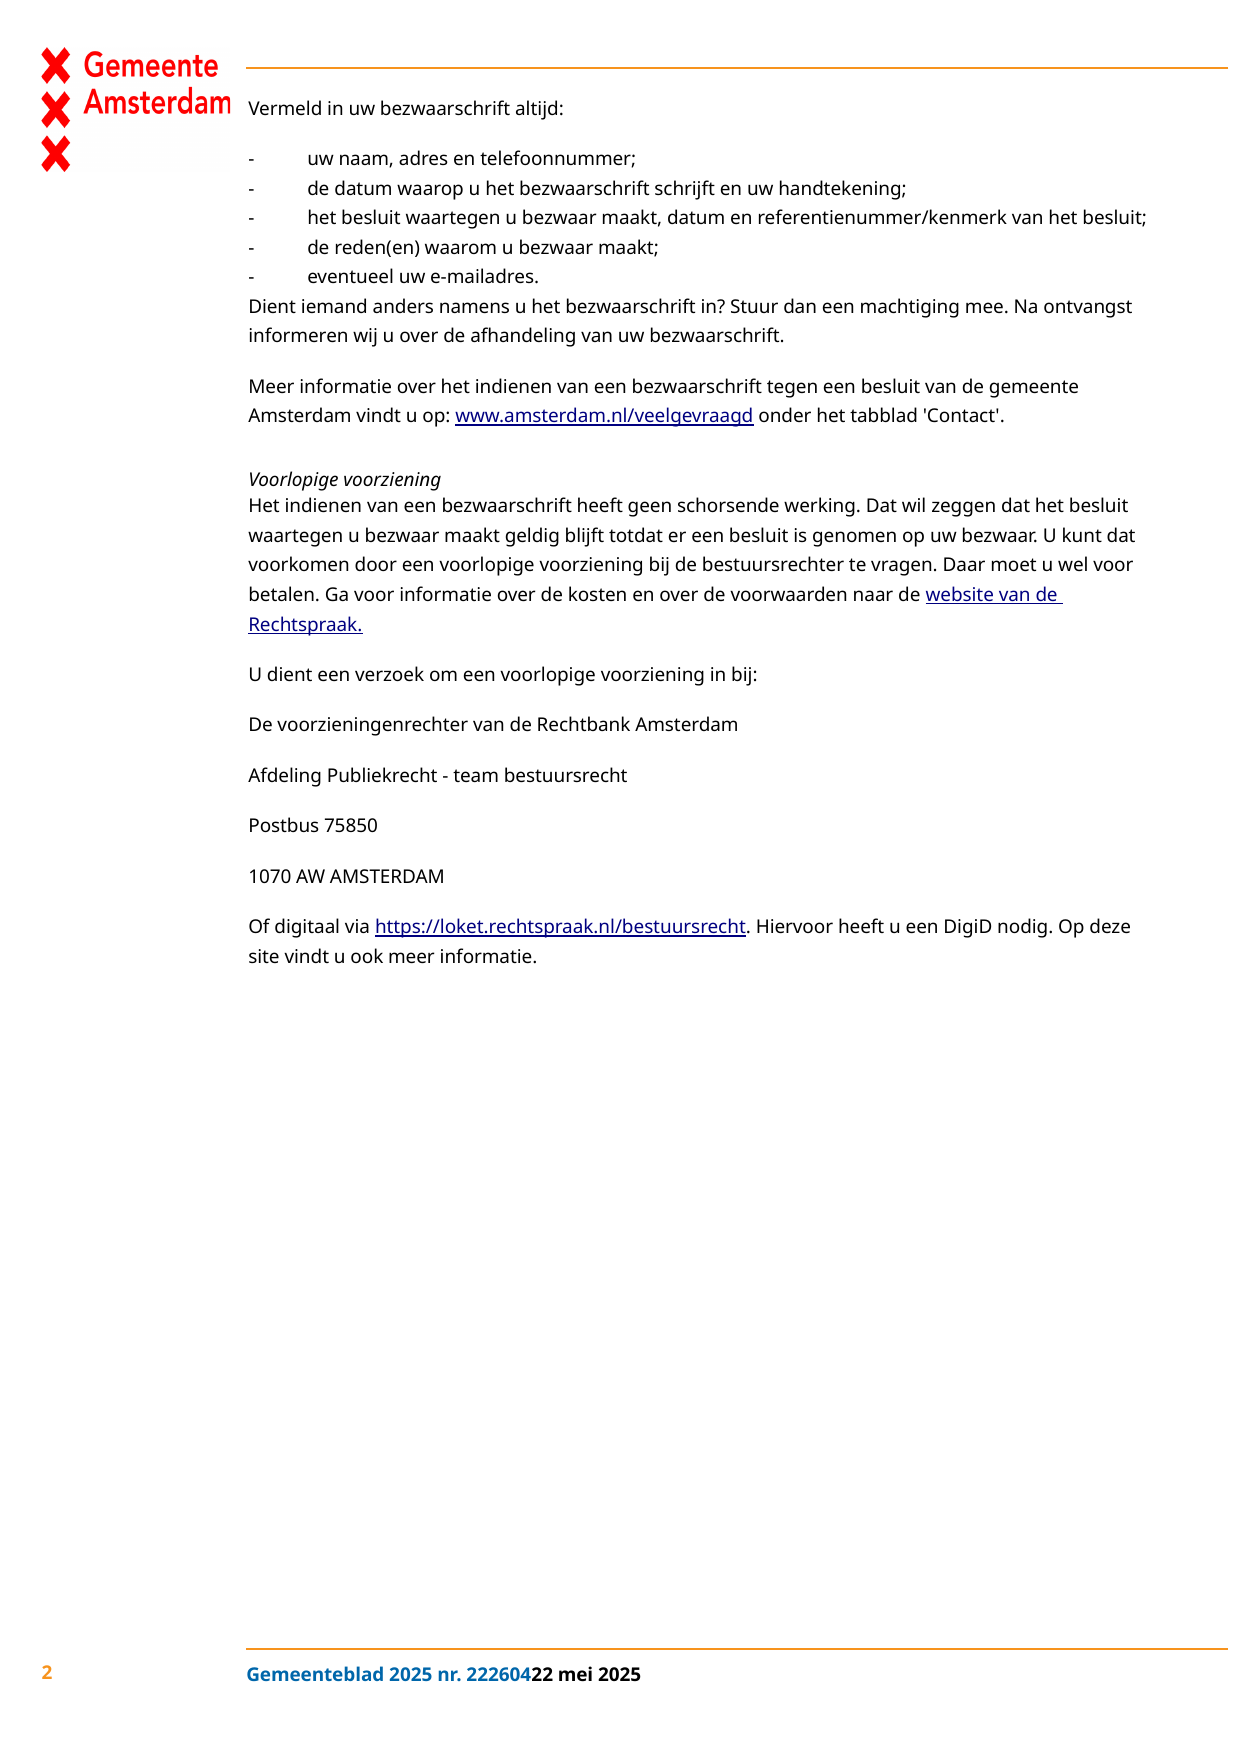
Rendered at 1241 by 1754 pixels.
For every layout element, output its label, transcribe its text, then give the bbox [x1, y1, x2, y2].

text Het indienen van een bezwaarschrift heeft geen schorsende werking. Dat wil zeggen dat het besluit waartegen u bezwaar maakt geldig blijft totdat er een besluit is genomen op uw bezwaar. U kunt dat voorkomen door een voorlopige voorziening bij de bestuursrechter te vragen. Daar moet u wel voor betalen. Ga voor informatie over de kosten en over de voorwaarden naar de website van de Rechtspraak. [248, 492, 1152, 636]
text 1070 AW AMSTERDAM [248, 863, 1152, 888]
text U dient een verzoek om een voorlopige voorziening in bij: [248, 661, 1152, 687]
list het besluit waartegen u bezwaar maakt, datum en referentienummer/kenmerk van het besluit; [248, 204, 1152, 230]
list eventueel uw e-mailadres. [248, 263, 1152, 289]
picture [41, 47, 231, 172]
text Meer informatie over het indienen van een bezwaarschrift tegen een besluit van de gemeente Amsterdam vindt u op: www.amsterdam.nl/veelgevraagd onder het tabblad 'Contact'. [248, 373, 1152, 428]
text De voorzieningenrechter van de Rechtbank Amsterdam [248, 712, 1152, 737]
text Afdeling Publiekrecht - team bestuursrecht [248, 762, 1152, 788]
list de datum waarop u het bezwaarschrift schrijft en uw handtekening; [248, 175, 1152, 201]
text Dient iemand anders namens u het bezwaarschrift in? Stuur dan een machtiging mee. Na ontvangst informeren wij u over de afhandeling van uw bezwaarschrift. [248, 293, 1152, 348]
list de reden(en) waarom u bezwaar maakt; [248, 234, 1152, 260]
list uw naam, adres en telefoonnummer; [248, 145, 1152, 171]
text Vermeld in uw bezwaarschrift altijd: [248, 95, 1152, 121]
text Of digitaal via https://loket.rechtspraak.nl/bestuursrecht. Hiervoor heeft u een DigiD nodig. Op deze site vindt u ook meer informatie. [248, 913, 1152, 968]
text Postbus 75850 [248, 812, 1152, 838]
text Voorlopige voorziening [248, 467, 1152, 492]
